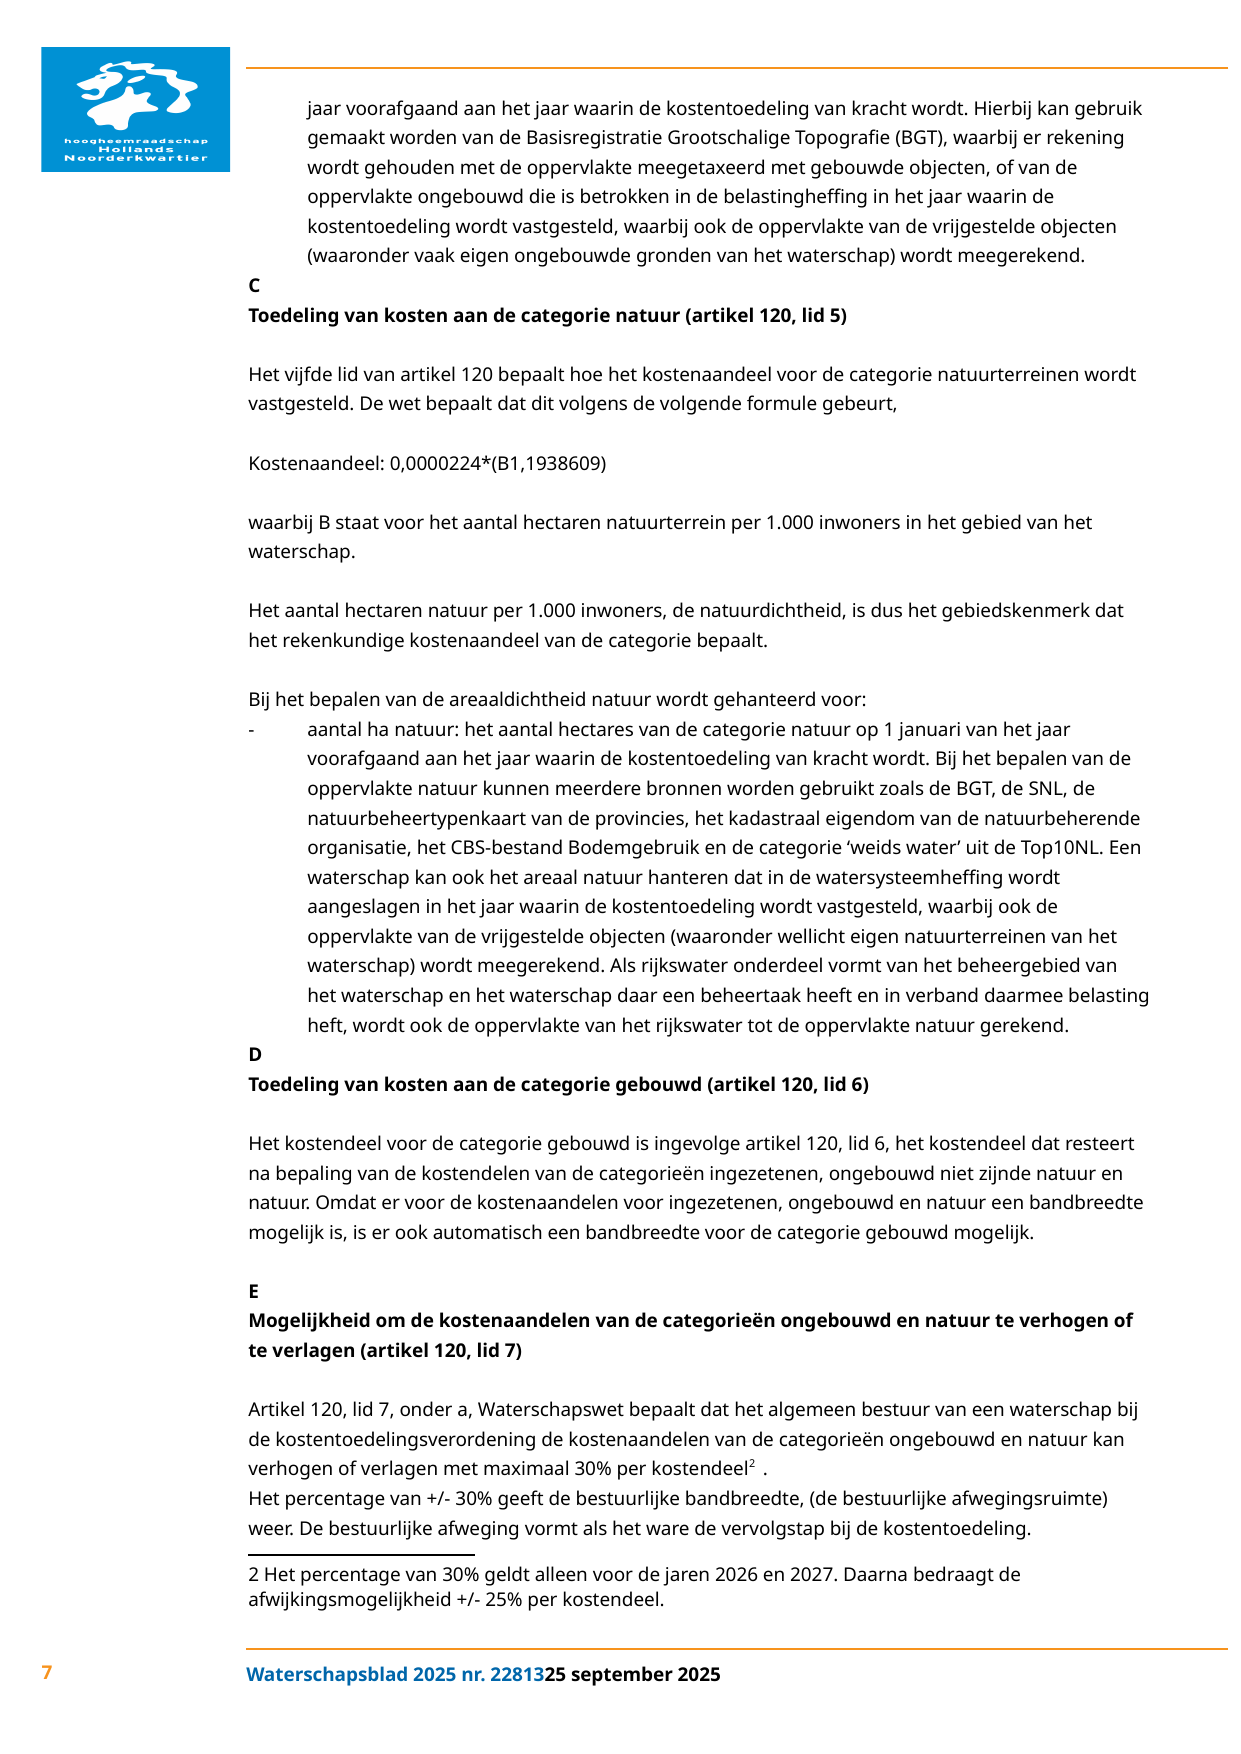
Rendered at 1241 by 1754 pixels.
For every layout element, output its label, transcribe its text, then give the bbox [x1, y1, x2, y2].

picture [88, 87, 157, 130]
text Artikel 120, lid 7, onder a, Waterschapswet bepaalt dat het algemeen bestuur van een waterschap bij de kostentoedelingsverordening de kostenaandelen van de categorieën ongebouwd en natuur kan verhogen of verlagen met maximaal 30% per kostendeel . [248, 1396, 1152, 1481]
text waarbij B staat voor het aantal hectaren natuurterrein per 1.000 inwoners in het gebied van het waterschap. [248, 509, 1152, 564]
text Het vijfde lid van artikel 120 bepaalt hoe het kostenaandeel voor de categorie natuurterreinen wordt vastgesteld. De wet bepaalt dat dit volgens de volgende formule gebeurt, [248, 361, 1152, 416]
picture [78, 64, 122, 99]
text Toedeling van kosten aan de categorie gebouwd (artikel 120, lid 6) [248, 1071, 1152, 1097]
text E [248, 1278, 1152, 1304]
text Bij het bepalen van de areaaldichtheid natuur wordt gehanteerd voor: [248, 686, 1152, 712]
list jaar voorafgaand aan het jaar waarin de kostentoedeling van kracht wordt. Hierbij kan gebruik gemaakt worden van de Basisregistratie Grootschalige Topografie (BGT), waarbij er rekening wordt gehouden met de oppervlakte meegetaxeerd met gebouwde objecten, of van de oppervlakte ongebouwd die is betrokken in de belastingheffing in het jaar waarin de kostentoedeling wordt vastgesteld, waarbij ook de oppervlakte van de vrijgestelde objecten (waaronder vaak eigen ongebouwde gronden van het waterschap) wordt meegerekend. [248, 95, 1152, 268]
picture [129, 76, 144, 82]
text Kostenaandeel: 0,0000224*(B1,1938609) [248, 450, 1152, 476]
text C [248, 272, 1152, 298]
text Het percentage van 30% geldt alleen voor de jaren 2026 en 2027. Daarna bedraagt de afwijkingsmogelijkheid +/- 25% per kostendeel. [248, 1561, 1152, 1612]
text Het kostendeel voor de categorie gebouwd is ingevolge artikel 120, lid 6, het kostendeel dat resteert na bepaling van de kostendelen van de categorieën ingezetenen, ongebouwd niet zijnde natuur en natuur. Omdat er voor de kostenaandelen voor ingezetenen, ongebouwd en natuur een bandbreedte mogelijk is, is er ook automatisch een bandbreedte voor de categorie gebouwd mogelijk. [248, 1130, 1152, 1245]
text D [248, 1041, 1152, 1067]
text Toedeling van kosten aan de categorie natuur (artikel 120, lid 5) [248, 302, 1152, 328]
picture [118, 62, 197, 112]
text Mogelijkheid om de kostenaandelen van de categorieën ongebouwd en natuur te verhogen of te verlagen (artikel 120, lid 7) [248, 1308, 1152, 1363]
text Het aantal hectaren natuur per 1.000 inwoners, de natuurdichtheid, is dus het gebiedskenmerk dat het rekenkundige kostenaandeel van de categorie bepaalt. [248, 598, 1152, 653]
text Het percentage van +/- 30% geeft de bestuurlijke bandbreedte, (de bestuurlijke afwegingsruimte) weer. De bestuurlijke afweging vormt als het ware de vervolgstap bij de kostentoedeling. [248, 1485, 1152, 1541]
list aantal ha natuur: het aantal hectares van de categorie natuur op 1 januari van het jaar voorafgaand aan het jaar waarin de kostentoedeling van kracht wordt. Bij het bepalen van de oppervlakte natuur kunnen meerdere bronnen worden gebruikt zoals de BGT, de SNL, de natuurbeheertypenkaart van de provincies, het kadastraal eigendom van de natuurbeherende organisatie, het CBS-bestand Bodemgebruik en de categorie ‘weids water’ uit de Top10NL. Een waterschap kan ook het areaal natuur hanteren dat in de watersysteemheffing wordt aangeslagen in het jaar waarin de kostentoedeling wordt vastgesteld, waarbij ook de oppervlakte van de vrijgestelde objecten (waaronder wellicht eigen natuurterreinen van het waterschap) wordt meegerekend. Als rijkswater onderdeel vormt van het beheergebied van het waterschap en het waterschap daar een beheertaak heeft en in verband daarmee belasting heft, wordt ook de oppervlakte van het rijkswater tot de oppervlakte natuur gerekend. [248, 716, 1152, 1038]
